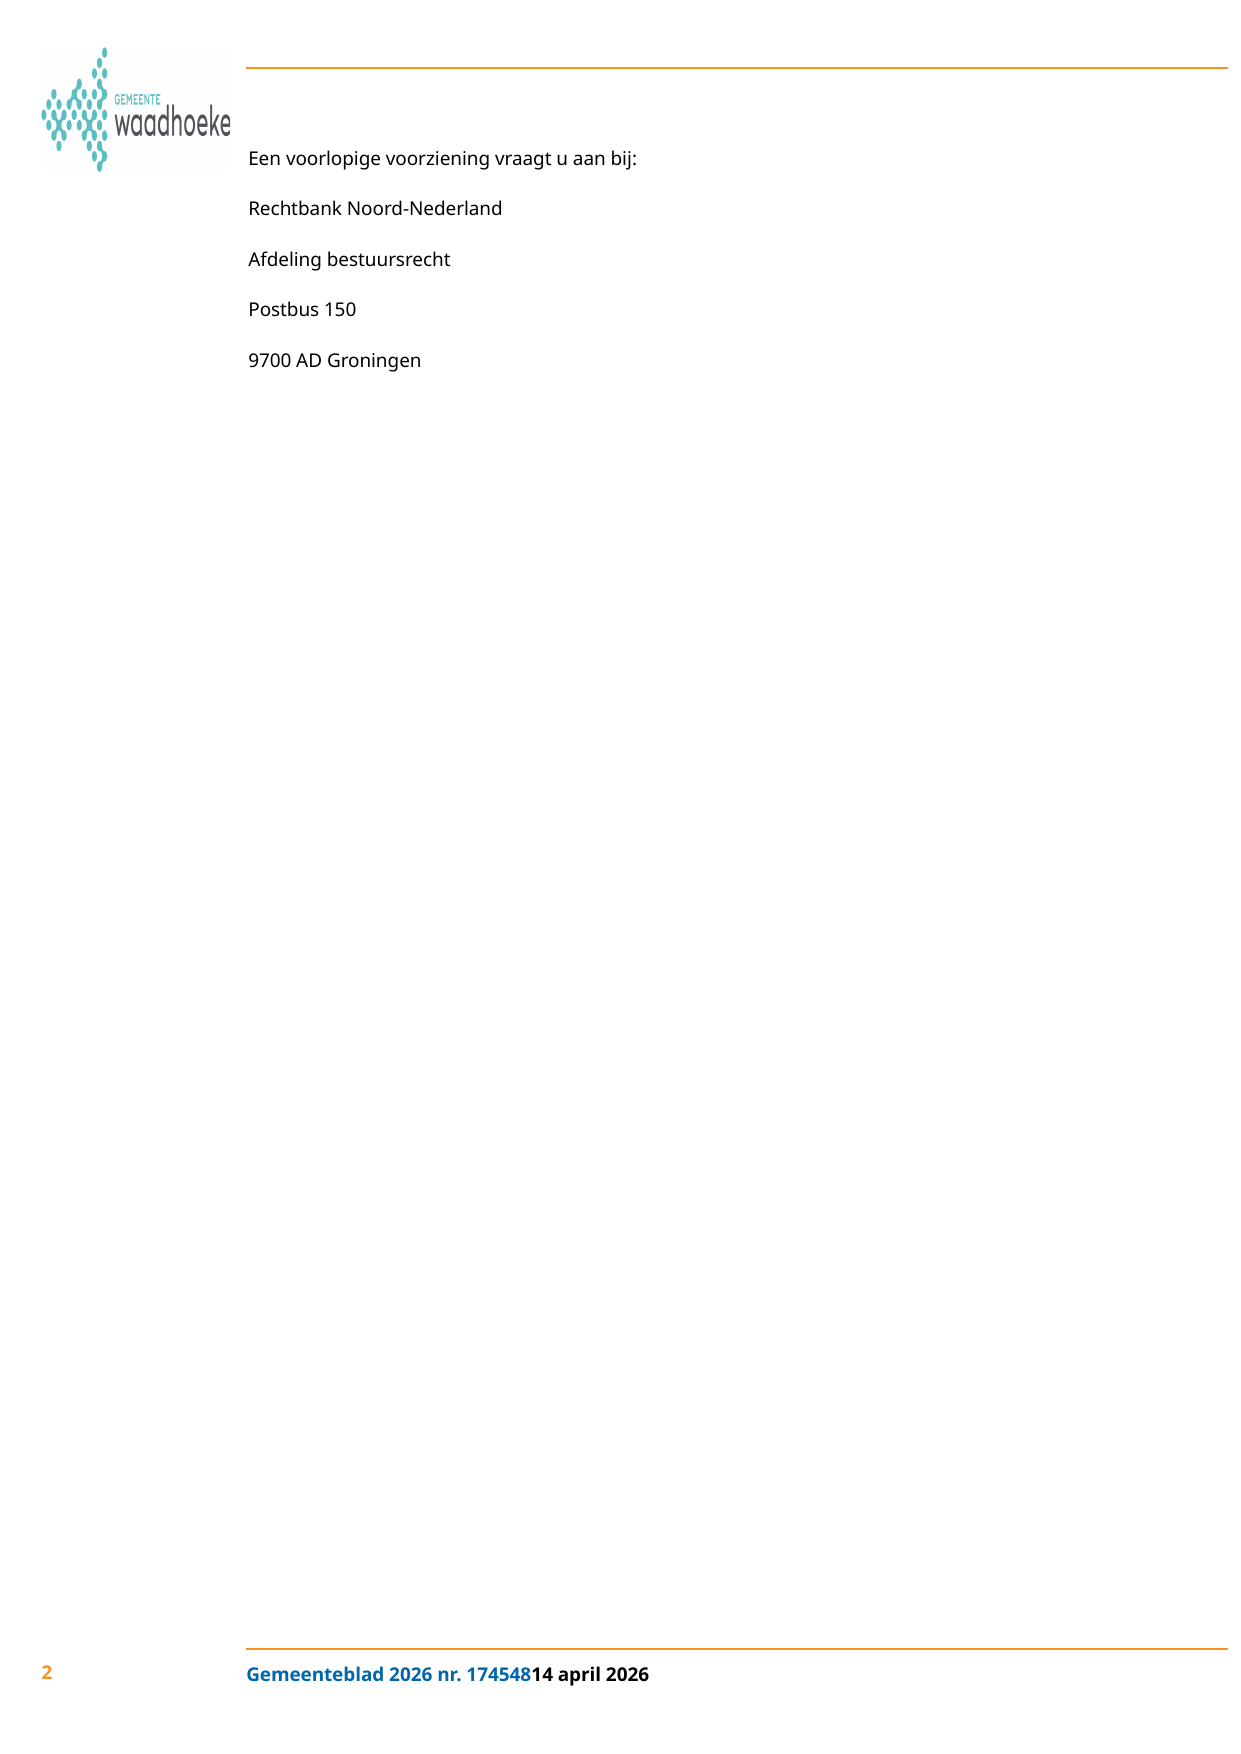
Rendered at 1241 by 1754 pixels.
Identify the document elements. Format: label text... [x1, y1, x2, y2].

text Een voorlopige voorziening vraagt u aan bij: [248, 145, 1152, 171]
text Afdeling bestuursrecht [248, 246, 1152, 272]
text Rechtbank Noord-Nederland [248, 196, 1152, 221]
picture [41, 47, 231, 172]
text 9700 AD Groningen [248, 347, 1152, 373]
text Postbus 150 [248, 296, 1152, 322]
